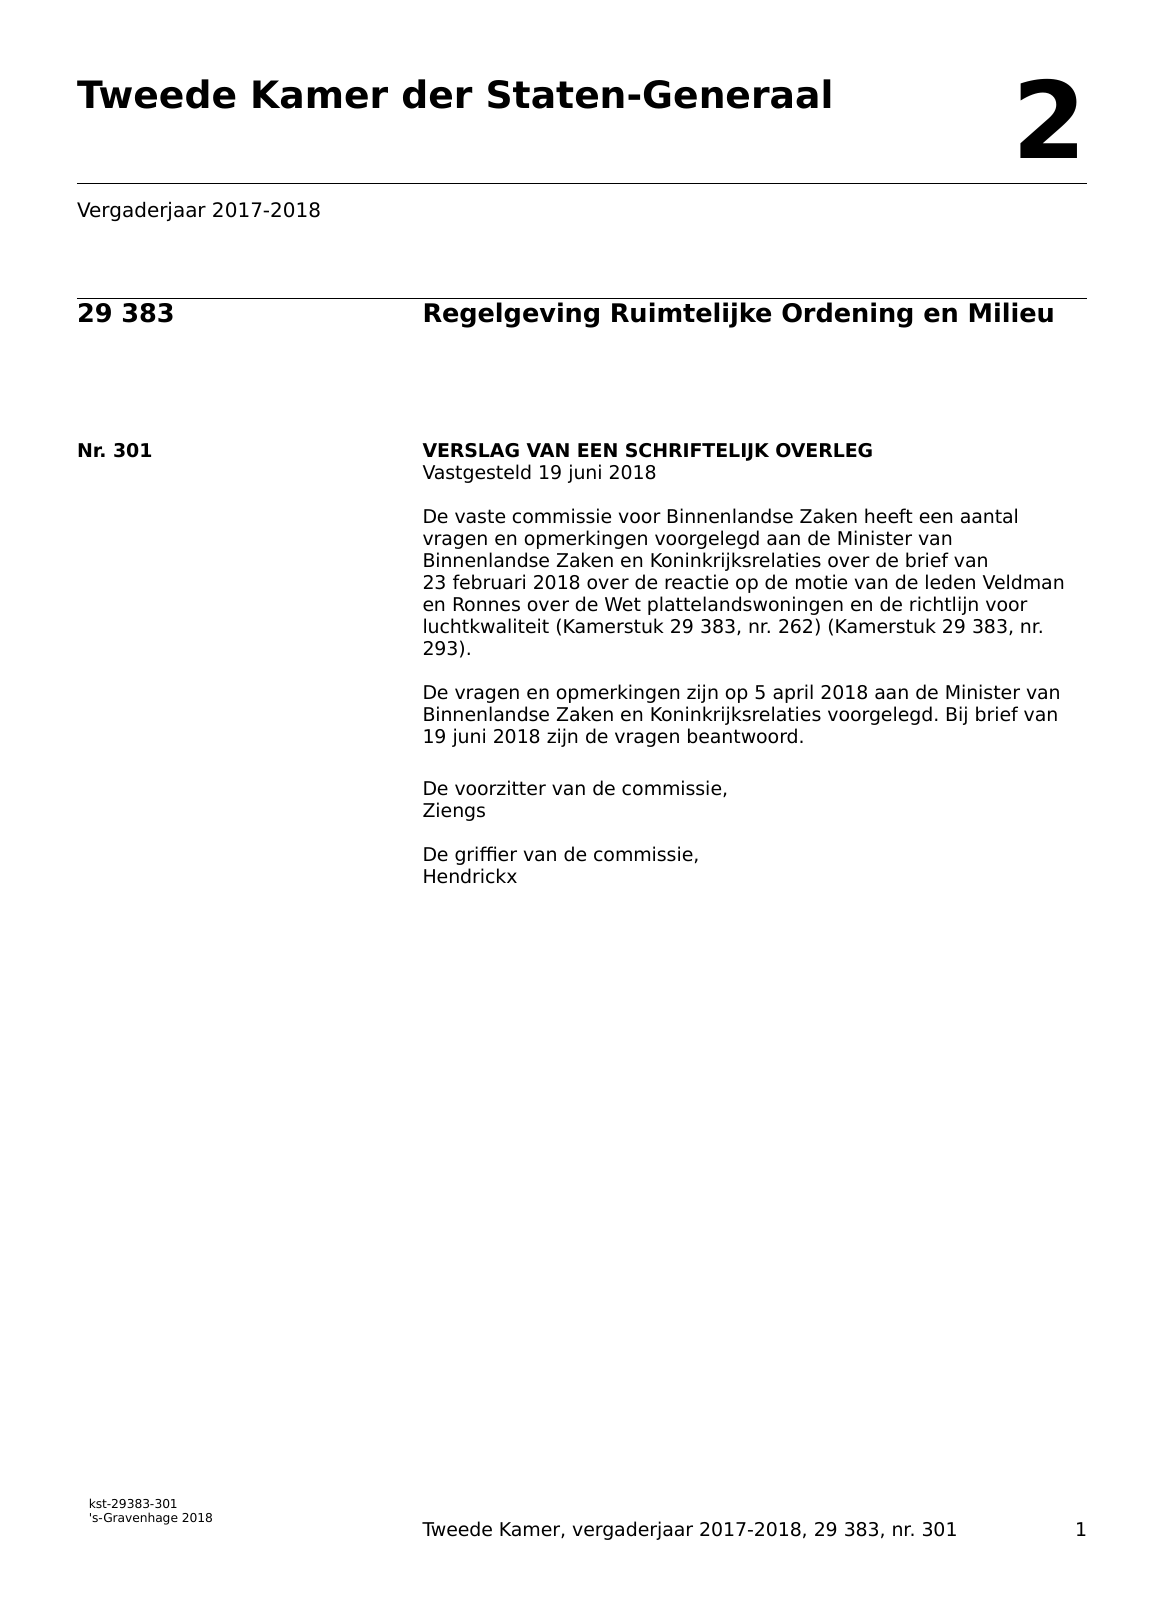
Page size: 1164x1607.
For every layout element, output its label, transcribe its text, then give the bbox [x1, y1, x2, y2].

text De vragen en opmerkingen zijn op 5 april 2018 aan de Minister van Binnenlandse Zaken en Koninkrijksrelaties voorgelegd. Bij brief van 19 juni 2018 zijn de vragen beantwoord. [422, 682, 1087, 748]
text 's-Gravenhage 2018 [88, 1511, 323, 1525]
subtitle Nr. 301 VERSLAG VAN EEN SCHRIFTELIJK OVERLEG [77, 440, 1087, 462]
text De voorzitter van de commissie, Ziengs [422, 778, 1087, 822]
subtitle 29 383 Regelgeving Ruimtelijke Ordening en Milieu [77, 299, 1087, 329]
table_header 2 [886, 59, 1087, 183]
table_header Tweede Kamer der Staten-Generaal [77, 59, 886, 183]
text Vastgesteld 19 juni 2018 [422, 462, 1087, 484]
text De griffier van de commissie, Hendrickx [422, 844, 1087, 888]
text kst-29383-301 [88, 1497, 323, 1511]
table_cell Vergaderjaar 2017-2018 [77, 184, 1087, 298]
text De vaste commissie voor Binnenlandse Zaken heeft een aantal vragen en opmerkingen voorgelegd aan de Minister van Binnenlandse Zaken en Koninkrijksrelaties over de brief van 23 februari 2018 over de reactie op de motie van de leden Veldman en Ronnes over de Wet plattelandswoningen en de richtlijn voor luchtkwaliteit (Kamerstuk 29 383, nr. 262) (Kamerstuk 29 383, nr. 293). [422, 506, 1087, 660]
